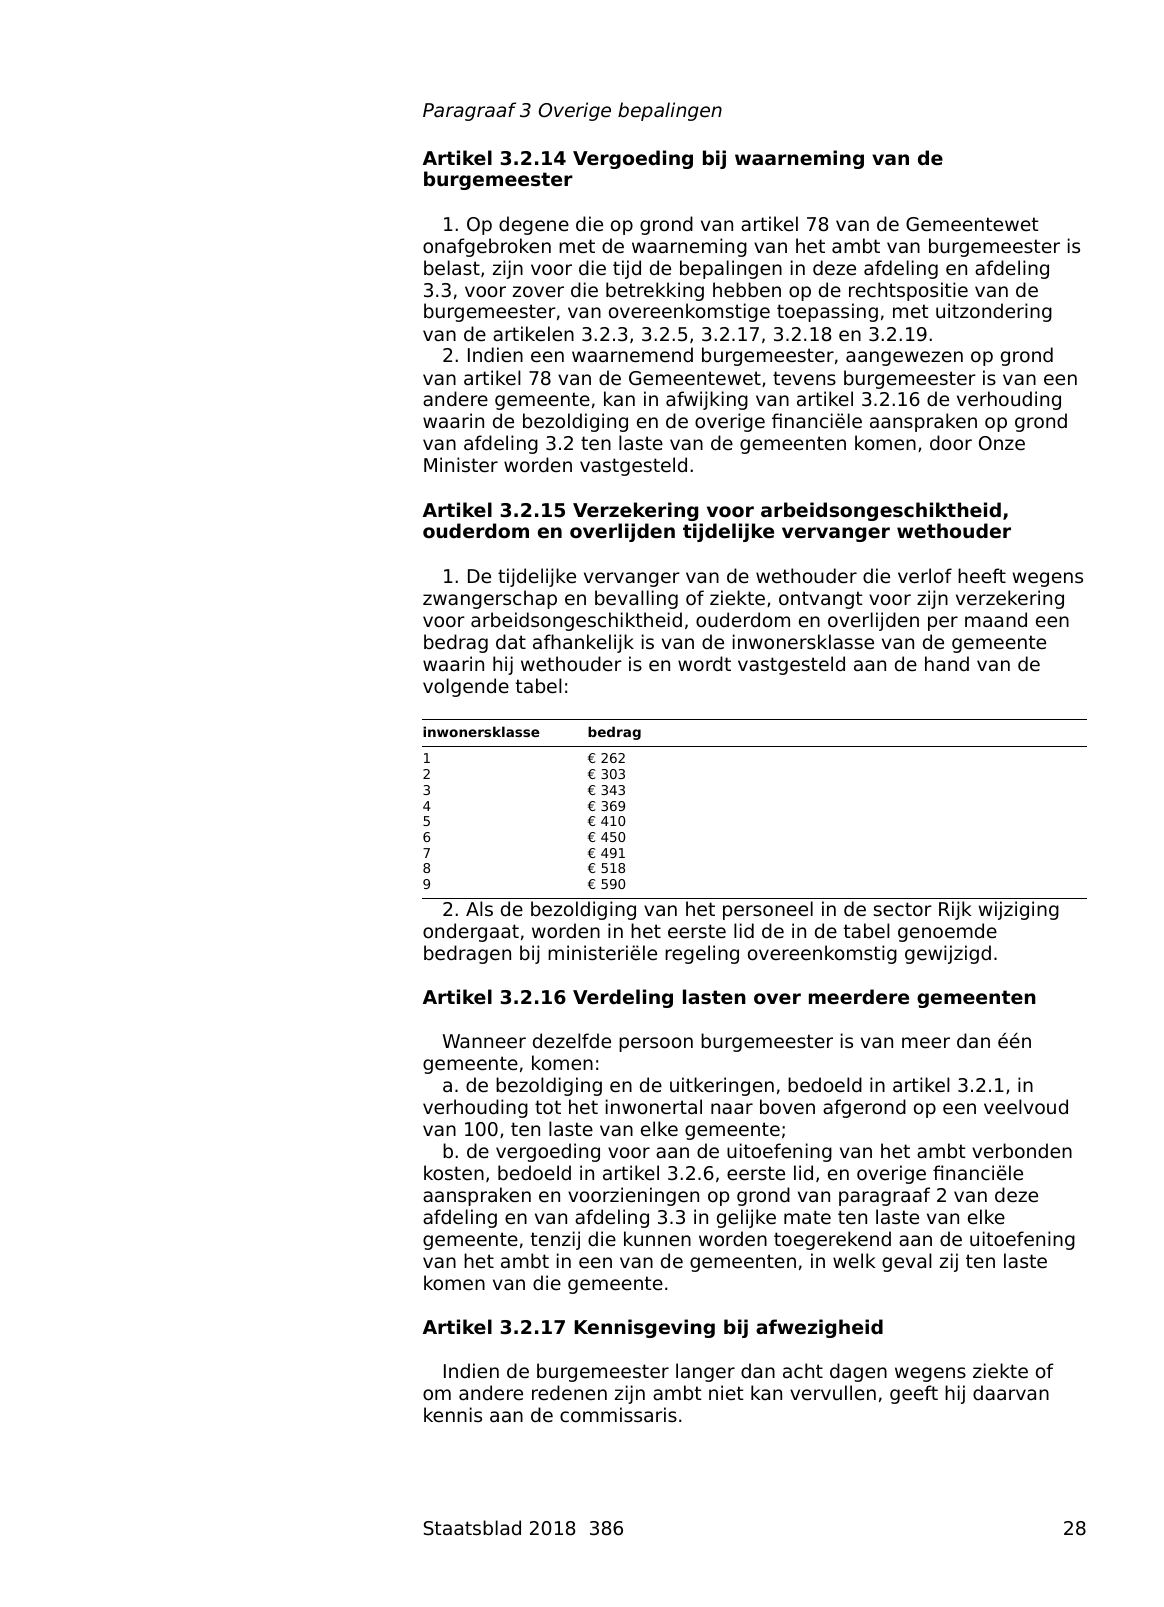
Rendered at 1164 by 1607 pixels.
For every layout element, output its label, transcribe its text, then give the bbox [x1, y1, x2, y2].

text Wanneer dezelfde persoon burgemeester is van meer dan één gemeente, komen: [422, 1031, 1087, 1075]
text 2. Indien een waarnemend burgemeester, aangewezen op grond van artikel 78 van de Gemeentewet, tevens burgemeester is van een andere gemeente, kan in afwijking van artikel 3.2.16 de verhouding waarin de bezoldiging en de overige financiële aanspraken op grond van afdeling 3.2 ten laste van de gemeenten komen, door Onze Minister worden vastgesteld. [422, 345, 1087, 477]
table_cell € 450 [581, 830, 1087, 846]
subtitle Artikel 3.2.16 Verdeling lasten over meerdere gemeenten [422, 987, 1087, 1009]
table_cell 9 [422, 877, 581, 897]
text 1. De tijdelijke vervanger van de wethouder die verlof heeft wegens zwangerschap en bevalling of ziekte, ontvangt voor zijn verzekering voor arbeidsongeschiktheid, ouderdom en overlijden per maand een bedrag dat afhankelijk is van de inwonersklasse van de gemeente waarin hij wethouder is en wordt vastgesteld aan de hand van de volgende tabel: [422, 566, 1087, 697]
table_cell € 518 [581, 861, 1087, 877]
table_cell 4 [422, 799, 581, 814]
table_cell € 410 [581, 814, 1087, 830]
text 1. Op degene die op grond van artikel 78 van de Gemeentewet onafgebroken met de waarneming van het ambt van burgemeester is belast, zijn voor die tijd de bepalingen in deze afdeling en afdeling 3.3, voor zover die betrekking hebben op de rechtspositie van de burgemeester, van overeenkomstige toepassing, met uitzondering van de artikelen 3.2.3, 3.2.5, 3.2.17, 3.2.18 en 3.2.19. [422, 213, 1087, 345]
table_cell 3 [422, 783, 581, 798]
text a. de bezoldiging en de uitkeringen, bedoeld in artikel 3.2.1, in verhouding tot het inwonertal naar boven afgerond op een veelvoud van 100, ten laste van elke gemeente; [422, 1075, 1087, 1141]
text 2. Als de bezoldiging van het personeel in de sector Rijk wijziging ondergaat, worden in het eerste lid de in de tabel genoemde bedragen bij ministeriële regeling overeenkomstig gewijzigd. [422, 899, 1087, 964]
table_cell 5 [422, 814, 581, 830]
text b. de vergoeding voor aan de uitoefening van het ambt verbonden kosten, bedoeld in artikel 3.2.6, eerste lid, en overige financiële aanspraken en voorzieningen op grond van paragraaf 2 van deze afdeling en van afdeling 3.3 in gelijke mate ten laste van elke gemeente, tenzij die kunnen worden toegerekend aan de uitoefening van het ambt in een van de gemeenten, in welk geval zij ten laste komen van die gemeente. [422, 1141, 1087, 1294]
table_cell 2 [422, 767, 581, 783]
text Indien de burgemeester langer dan acht dagen wegens ziekte of om andere redenen zijn ambt niet kan vervullen, geeft hij daarvan kennis aan de commissaris. [422, 1361, 1087, 1427]
table_cell 6 [422, 830, 581, 846]
subtitle Paragraaf 3 Overige bepalingen [422, 100, 1087, 122]
table_header bedrag [581, 720, 1087, 746]
table_cell 1 [422, 747, 581, 767]
table_cell € 590 [581, 877, 1087, 897]
table_cell € 343 [581, 783, 1087, 798]
table_cell 8 [422, 861, 581, 877]
table_cell 7 [422, 846, 581, 861]
table_cell € 262 [581, 747, 1087, 767]
table_cell € 303 [581, 767, 1087, 783]
subtitle Artikel 3.2.17 Kennisgeving bij afwezigheid [422, 1317, 1087, 1339]
table_header inwonersklasse [422, 720, 581, 746]
subtitle Artikel 3.2.15 Verzekering voor arbeidsongeschiktheid, ouderdom en overlijden tijdelijke vervanger wethouder [422, 499, 1087, 543]
table_cell € 491 [581, 846, 1087, 861]
table_cell € 369 [581, 799, 1087, 814]
subtitle Artikel 3.2.14 Vergoeding bij waarneming van de burgemeester [422, 147, 1087, 191]
